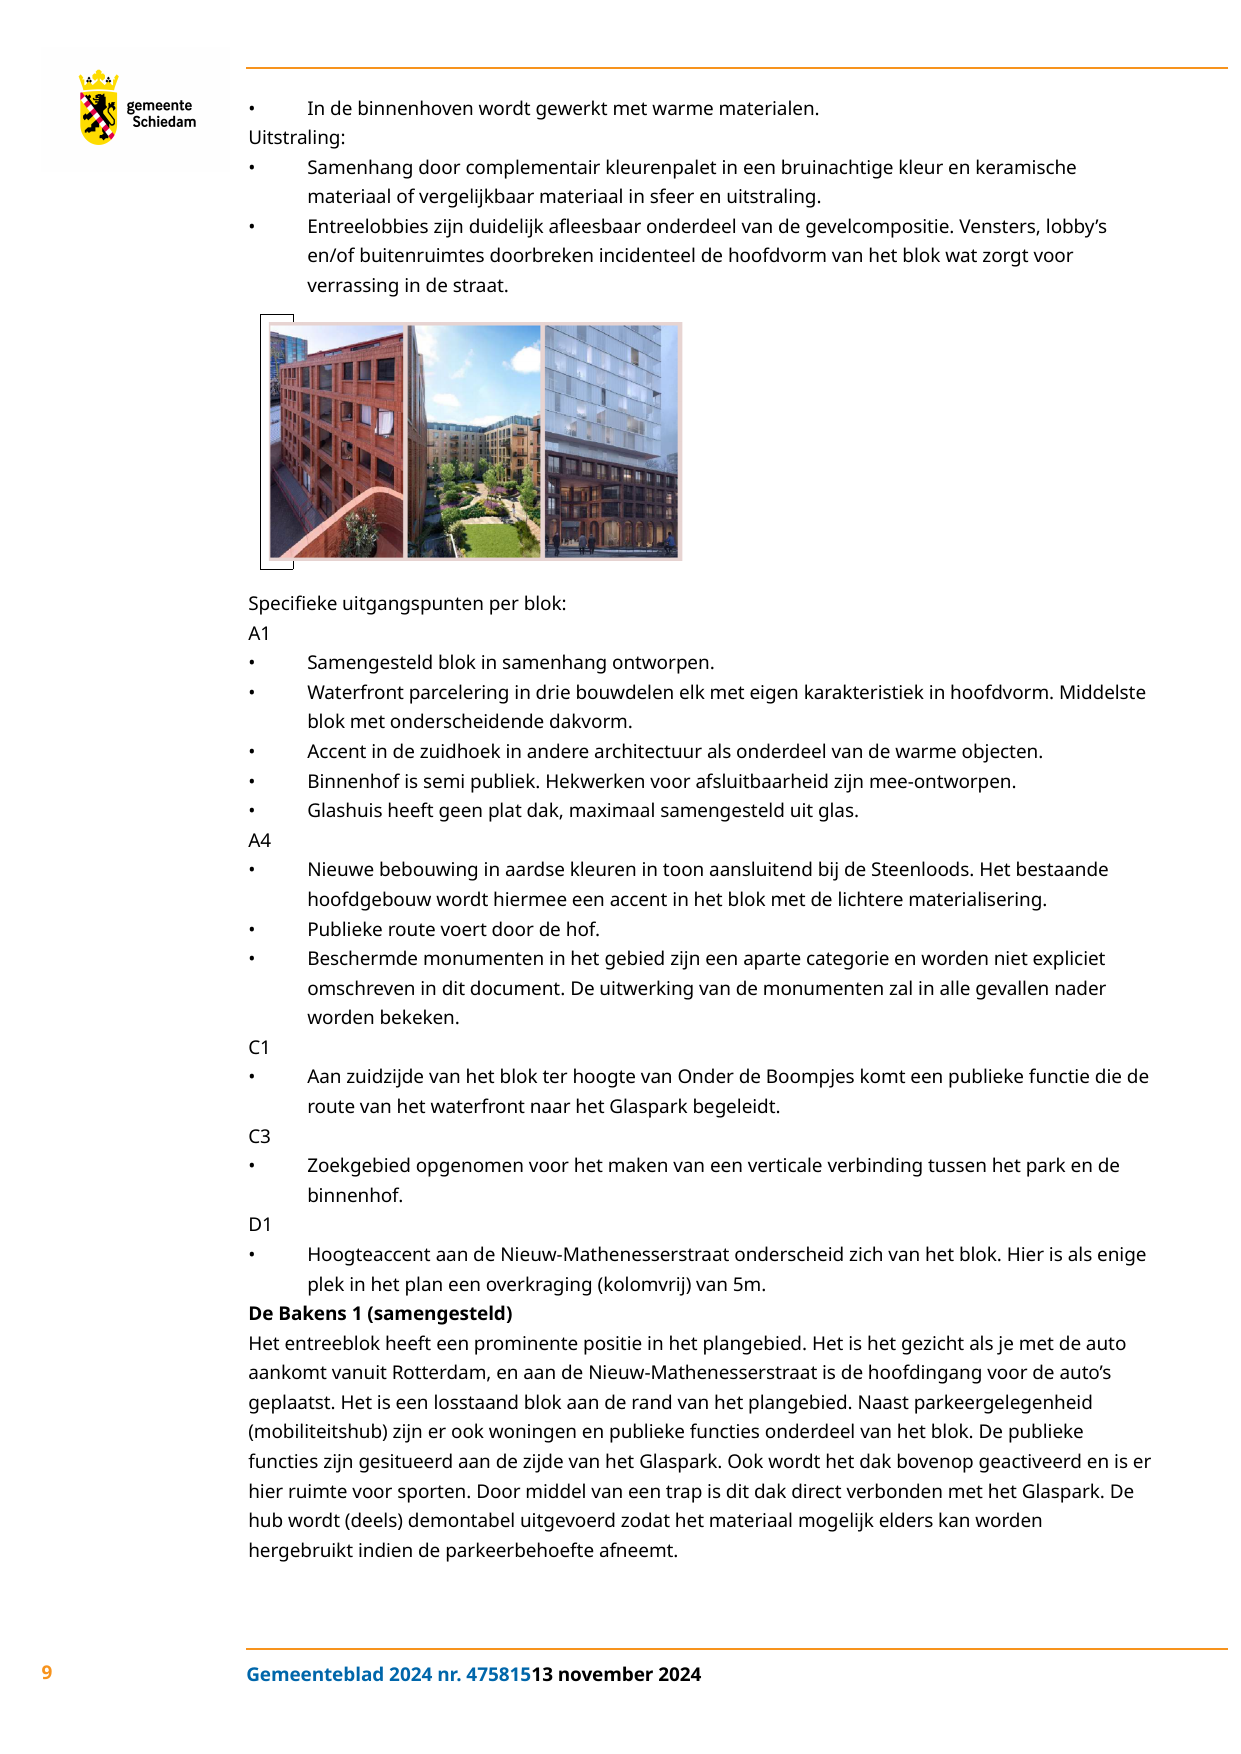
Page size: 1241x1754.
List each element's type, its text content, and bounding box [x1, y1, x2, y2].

text Specifieke uitgangspunten per blok: [248, 590, 1152, 616]
picture [41, 47, 231, 172]
list Samengesteld blok in samenhang ontworpen. [248, 649, 1152, 675]
text Het entreeblok heeft een prominente positie in het plangebied. Het is het gezicht als je met de auto aankomt vanuit Rotterdam, en aan de Nieuw-Mathenesserstraat is de hoofdingang voor de auto’s geplaatst. Het is een losstaand blok aan de rand van het plangebied. Naast parkeergelegenheid (mobiliteitshub) zijn er ook woningen en publieke functies onderdeel van het blok. De publieke functies zijn gesitueerd aan de zijde van het Glaspark. Ook wordt het dak bovenop geactiveerd en is er hier ruimte voor sporten. Door middel van een trap is dit dak direct verbonden met het Glaspark. De hub wordt (deels) demontabel uitgevoerd zodat het materiaal mogelijk elders kan worden hergebruikt indien de parkeerbehoefte afneemt. [248, 1330, 1152, 1563]
list Zoekgebied opgenomen voor het maken van een verticale verbinding tussen het park en de binnenhof. [248, 1152, 1152, 1208]
text De Bakens 1 (samengesteld) [248, 1300, 1152, 1326]
text Uitstraling: [248, 124, 1152, 150]
list Entreelobbies zijn duidelijk afleesbaar onderdeel van de gevelcompositie. Vensters, lobby’s en/of buitenruimtes doorbreken incidenteel de hoofdvorm van het blok wat zorgt voor verrassing in de straat. [248, 213, 1152, 298]
text A4 [248, 827, 1152, 853]
list Samenhang door complementair kleurenpalet in een bruinachtige kleur en keramische materiaal of vergelijkbaar materiaal in sfeer en uitstraling. [248, 154, 1152, 209]
list Glashuis heeft geen plat dak, maximaal samengesteld uit glas. [248, 797, 1152, 823]
text D1 [248, 1212, 1152, 1237]
list Accent in de zuidhoek in andere architectuur als onderdeel van de warme objecten. [248, 738, 1152, 764]
text C1 [248, 1034, 1152, 1060]
text A1 [248, 620, 1152, 646]
list Hoogteaccent aan de Nieuw-Mathenesserstraat onderscheid zich van het blok. Hier is als enige plek in het plan een overkraging (kolomvrij) van 5m. [248, 1241, 1152, 1297]
list Binnenhof is semi publiek. Hekwerken voor afsluitbaarheid zijn mee-ontworpen. [248, 768, 1152, 794]
list Waterfront parcelering in drie bouwdelen elk met eigen karakteristiek in hoofdvorm. Middelste blok met onderscheidende dakvorm. [248, 679, 1152, 734]
list Nieuwe bebouwing in aardse kleuren in toon aansluitend bij de Steenloods. Het bestaande hoofdgebouw wordt hiermee een accent in het blok met de lichtere materialisering. [248, 857, 1152, 912]
text C3 [248, 1123, 1152, 1149]
picture [268, 322, 683, 561]
list In de binnenhoven wordt gewerkt met warme materialen. [248, 95, 1152, 121]
list Publieke route voert door de hof. [248, 916, 1152, 942]
list Beschermde monumenten in het gebied zijn een aparte categorie en worden niet expliciet omschreven in dit document. De uitwerking van de monumenten zal in alle gevallen nader worden bekeken. [248, 945, 1152, 1030]
list Aan zuidzijde van het blok ter hoogte van Onder de Boompjes komt een publieke functie die de route van het waterfront naar het Glaspark begeleidt. [248, 1064, 1152, 1119]
